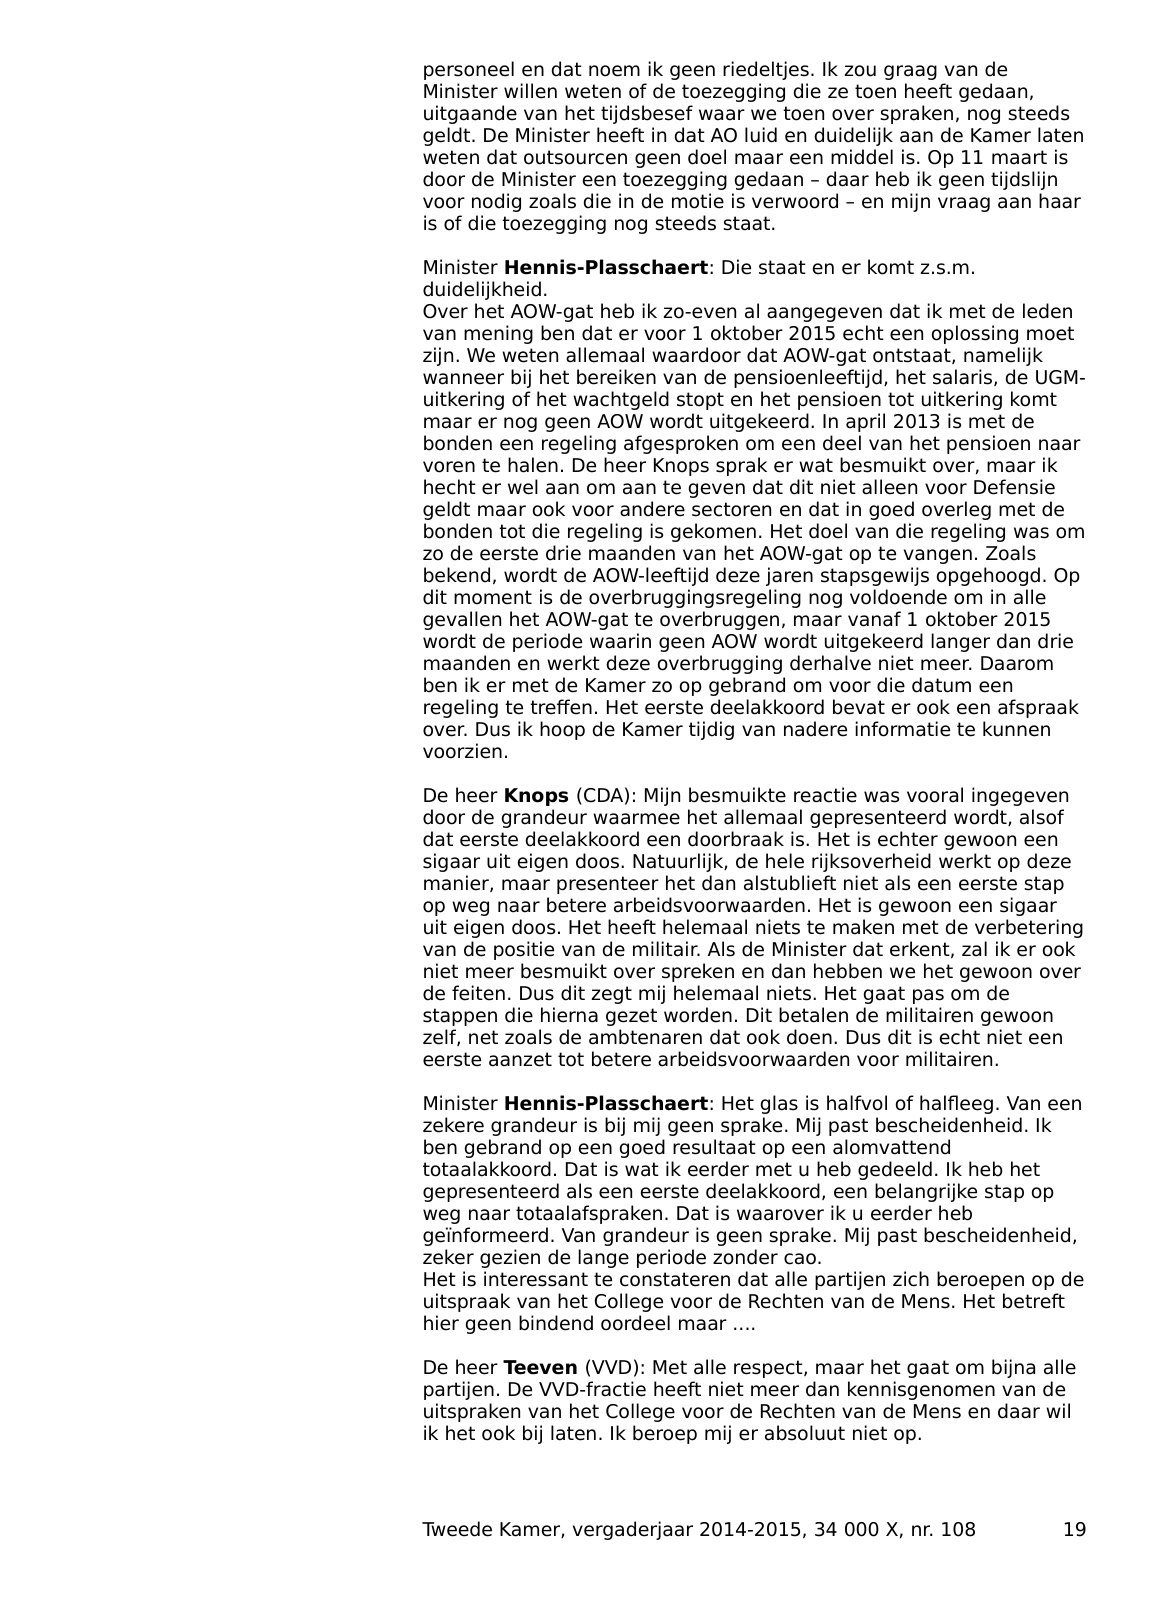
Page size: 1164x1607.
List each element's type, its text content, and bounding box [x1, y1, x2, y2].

text Het is interessant te constateren dat alle partijen zich beroepen op de uitspraak van het College voor de Rechten van de Mens. Het betreft hier geen bindend oordeel maar .... [422, 1268, 1087, 1334]
text Over het AOW-gat heb ik zo-even al aangegeven dat ik met de leden van mening ben dat er voor 1 oktober 2015 echt een oplossing moet zijn. We weten allemaal waardoor dat AOW-gat ontstaat, namelijk wanneer bij het bereiken van de pensioenleeftijd, het salaris, de UGM-uitkering of het wachtgeld stopt en het pensioen tot uitkering komt maar er nog geen AOW wordt uitgekeerd. In april 2013 is met de bonden een regeling afgesproken om een deel van het pensioen naar voren te halen. De heer Knops sprak er wat besmuikt over, maar ik hecht er wel aan om aan te geven dat dit niet alleen voor Defensie geldt maar ook voor andere sectoren en dat in goed overleg met de bonden tot die regeling is gekomen. Het doel van die regeling was om zo de eerste drie maanden van het AOW-gat op te vangen. Zoals bekend, wordt de AOW-leeftijd deze jaren stapsgewijs opgehoogd. Op dit moment is de overbruggingsregeling nog voldoende om in alle gevallen het AOW-gat te overbruggen, maar vanaf 1 oktober 2015 wordt de periode waarin geen AOW wordt uitgekeerd langer dan drie maanden en werkt deze overbrugging derhalve niet meer. Daarom ben ik er met de Kamer zo op gebrand om voor die datum een regeling te treffen. Het eerste deelakkoord bevat er ook een afspraak over. Dus ik hoop de Kamer tijdig van nadere informatie te kunnen voorzien. [422, 301, 1087, 763]
text De heer Knops (CDA): Mijn besmuikte reactie was vooral ingegeven door de grandeur waarmee het allemaal gepresenteerd wordt, alsof dat eerste deelakkoord een doorbraak is. Het is echter gewoon een sigaar uit eigen doos. Natuurlijk, de hele rijksoverheid werkt op deze manier, maar presenteer het dan alstublieft niet als een eerste stap op weg naar betere arbeidsvoorwaarden. Het is gewoon een sigaar uit eigen doos. Het heeft helemaal niets te maken met de verbetering van de positie van de militair. Als de Minister dat erkent, zal ik er ook niet meer besmuikt over spreken en dan hebben we het gewoon over de feiten. Dus dit zegt mij helemaal niets. Het gaat pas om de stappen die hierna gezet worden. Dit betalen de militairen gewoon zelf, net zoals de ambtenaren dat ook doen. Dus dit is echt niet een eerste aanzet tot betere arbeidsvoorwaarden voor militairen. [422, 785, 1087, 1071]
text De heer Teeven (VVD): Met alle respect, maar het gaat om bijna alle partijen. De VVD-fractie heeft niet meer dan kennisgenomen van de uitspraken van het College voor de Rechten van de Mens en daar wil ik het ook bij laten. Ik beroep mij er absoluut niet op. [422, 1357, 1087, 1444]
text personeel en dat noem ik geen riedeltjes. Ik zou graag van de Minister willen weten of de toezegging die ze toen heeft gedaan, uitgaande van het tijdsbesef waar we toen over spraken, nog steeds geldt. De Minister heeft in dat AO luid en duidelijk aan de Kamer laten weten dat outsourcen geen doel maar een middel is. Op 11 maart is door de Minister een toezegging gedaan – daar heb ik geen tijdslijn voor nodig zoals die in de motie is verwoord – en mijn vraag aan haar is of die toezegging nog steeds staat. [422, 59, 1087, 235]
text Minister Hennis-Plasschaert: Het glas is halfvol of halfleeg. Van een zekere grandeur is bij mij geen sprake. Mij past bescheidenheid. Ik ben gebrand op een goed resultaat op een alomvattend totaalakkoord. Dat is wat ik eerder met u heb gedeeld. Ik heb het gepresenteerd als een eerste deelakkoord, een belangrijke stap op weg naar totaalafspraken. Dat is waarover ik u eerder heb geïnformeerd. Van grandeur is geen sprake. Mij past bescheidenheid, zeker gezien de lange periode zonder cao. [422, 1093, 1087, 1268]
text Minister Hennis-Plasschaert: Die staat en er komt z.s.m. duidelijkheid. [422, 257, 1087, 301]
